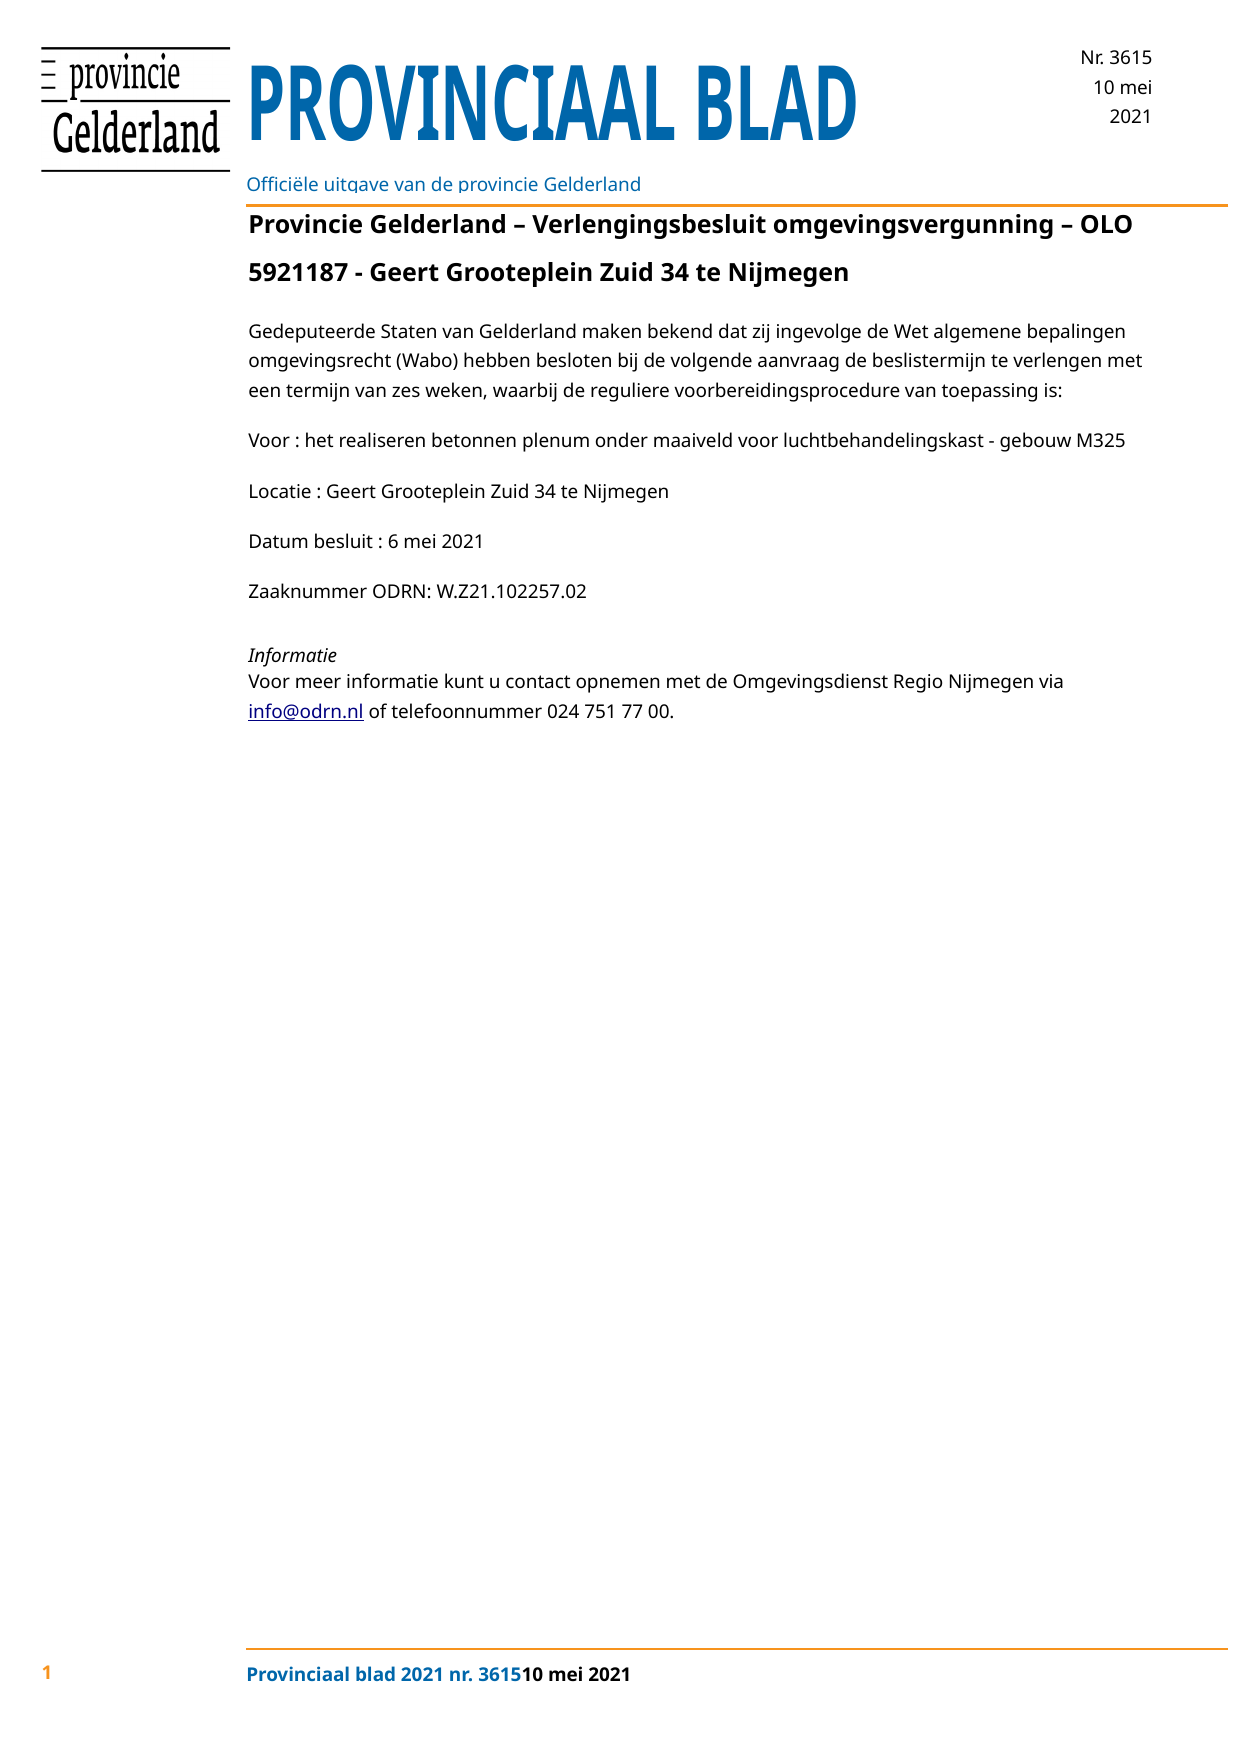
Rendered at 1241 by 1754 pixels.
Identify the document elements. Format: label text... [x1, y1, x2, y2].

text Informatie [248, 643, 1152, 668]
text Zaaknummer ODRN: W.Z21.102257.02 [248, 579, 1152, 604]
text Provincie Gelderland – Verlengingsbesluit omgevingsvergunning – OLO 5921187 - Geert Grooteplein Zuid 34 te Nijmegen [248, 207, 1152, 288]
text Voor meer informatie kunt u contact opnemen met de Omgevingsdienst Regio Nijmegen via info@odrn.nl of telefoonnummer 024 751 77 00. [248, 668, 1152, 724]
text Datum besluit : 6 mei 2021 [248, 528, 1152, 554]
text Gedeputeerde Staten van Gelderland maken bekend dat zij ingevolge de Wet algemene bepalingen omgevingsrecht (Wabo) hebben besloten bij de volgende aanvraag de beslistermijn te verlengen met een termijn van zes weken, waarbij de reguliere voorbereidingsprocedure van toepassing is: [248, 318, 1152, 403]
text Locatie : Geert Grooteplein Zuid 34 te Nijmegen [248, 478, 1152, 504]
picture [41, 47, 231, 172]
text Voor : het realiseren betonnen plenum onder maaiveld voor luchtbehandelingskast - gebouw M325 [248, 427, 1152, 453]
